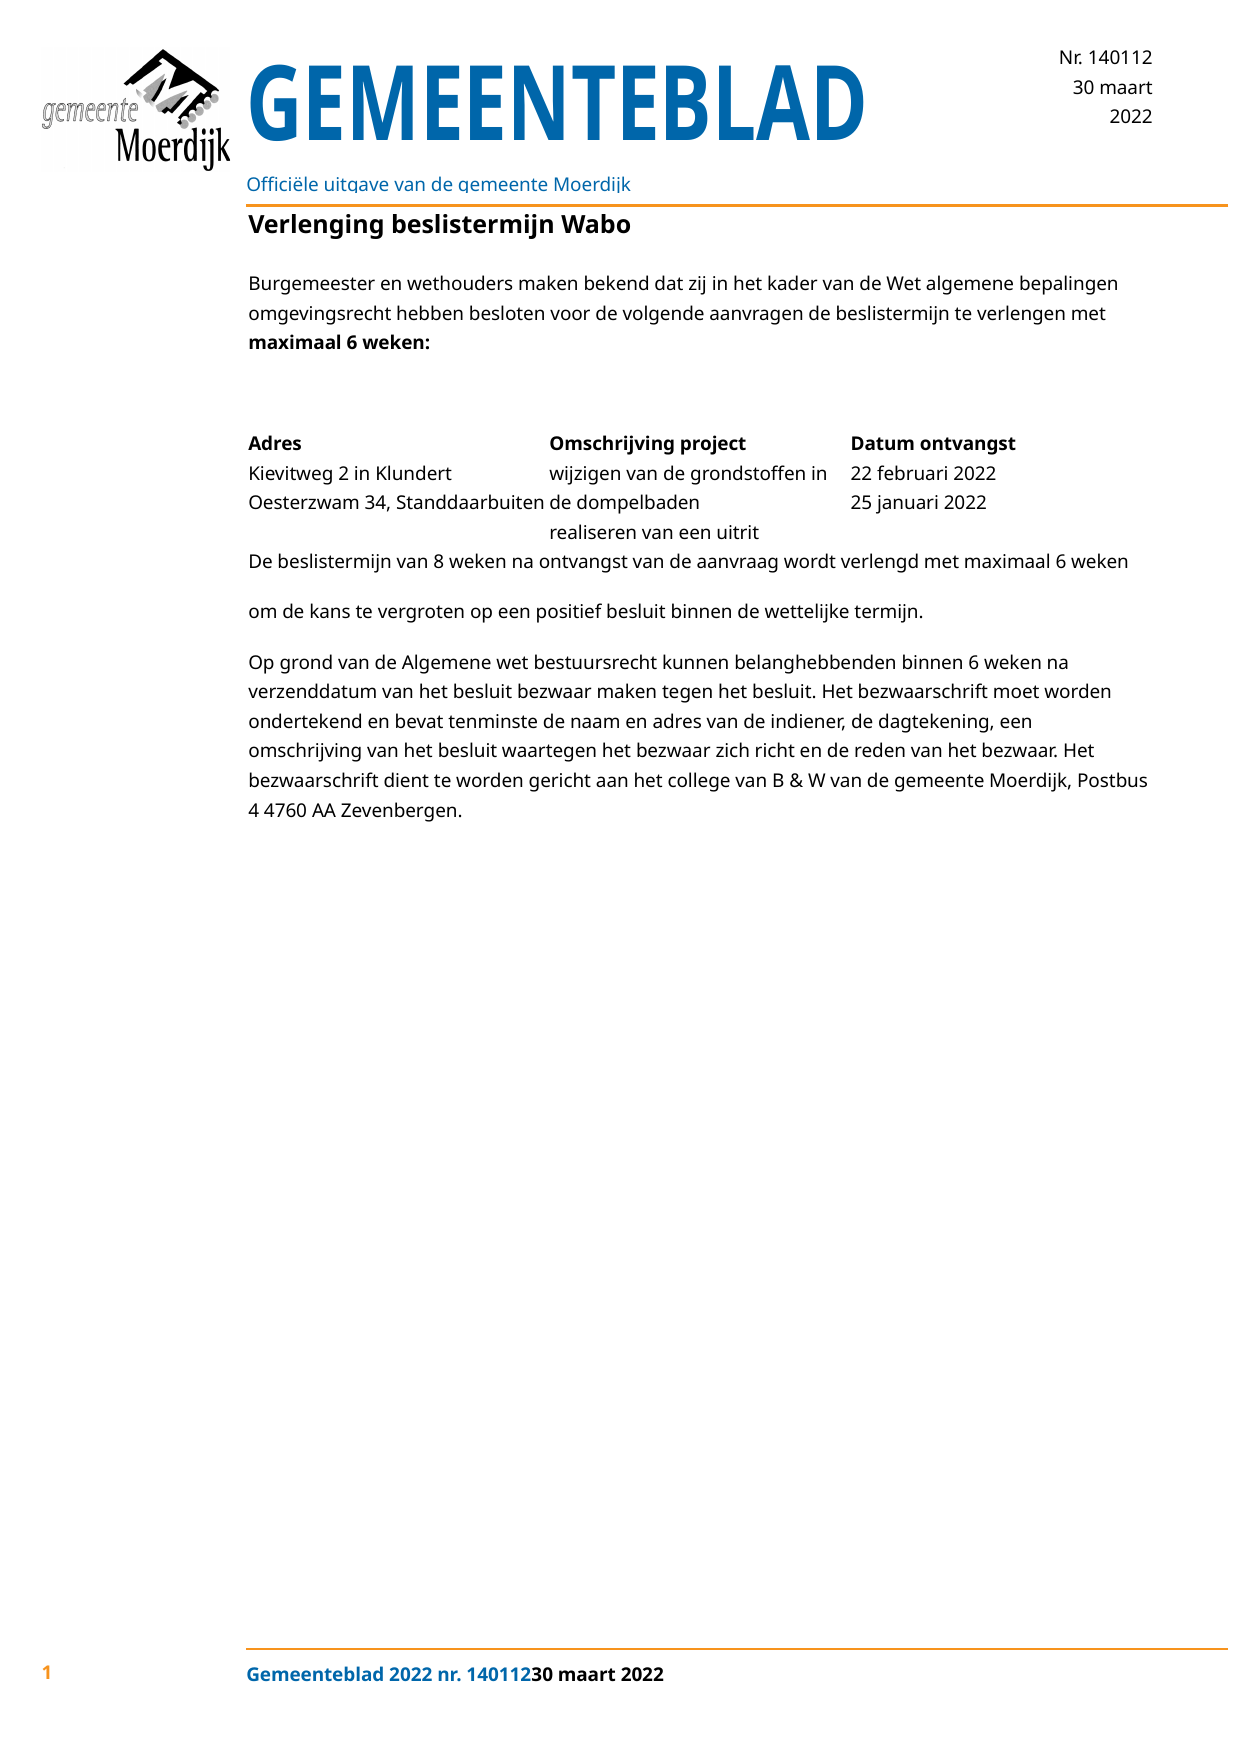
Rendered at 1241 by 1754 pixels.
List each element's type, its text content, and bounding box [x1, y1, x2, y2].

text Burgemeester en wethouders maken bekend dat zij in het kader van de Wet algemene bepalingen omgevingsrecht hebben besloten voor de volgende aanvragen de beslistermijn te verlengen met maximaal 6 weken: [248, 270, 1152, 355]
text De beslistermijn van 8 weken na ontvangst van de aanvraag wordt verlengd met maximaal 6 weken [248, 548, 1152, 574]
text Op grond van de Algemene wet bestuursrecht kunnen belanghebbenden binnen 6 weken na verzenddatum van het besluit bezwaar maken tegen het besluit. Het bezwaarschrift moet worden ondertekend en bevat tenminste de naam en adres van de indiener, de dagtekening, een omschrijving van het besluit waartegen het bezwaar zich richt en de reden van het bezwaar. Het bezwaarschrift dient te worden gericht aan het college van B & W van de gemeente Moerdijk, Postbus 4 4760 AA Zevenbergen. [248, 649, 1152, 823]
picture [41, 47, 231, 172]
table_header Adres Kievitweg 2 in Klundert Oesterzwam 34, Standdaarbuiten [248, 430, 549, 545]
text om de kans te vergroten op een positief besluit binnen de wettelijke termijn. [248, 598, 1152, 624]
text Verlenging beslistermijn Wabo [248, 207, 1152, 241]
table_header Omschrijving project wijzigen van de grondstoffen in de dompelbaden realiseren van een uitrit [549, 430, 850, 545]
table_header Datum ontvangst 22 februari 2022 25 januari 2022 [850, 430, 1152, 545]
